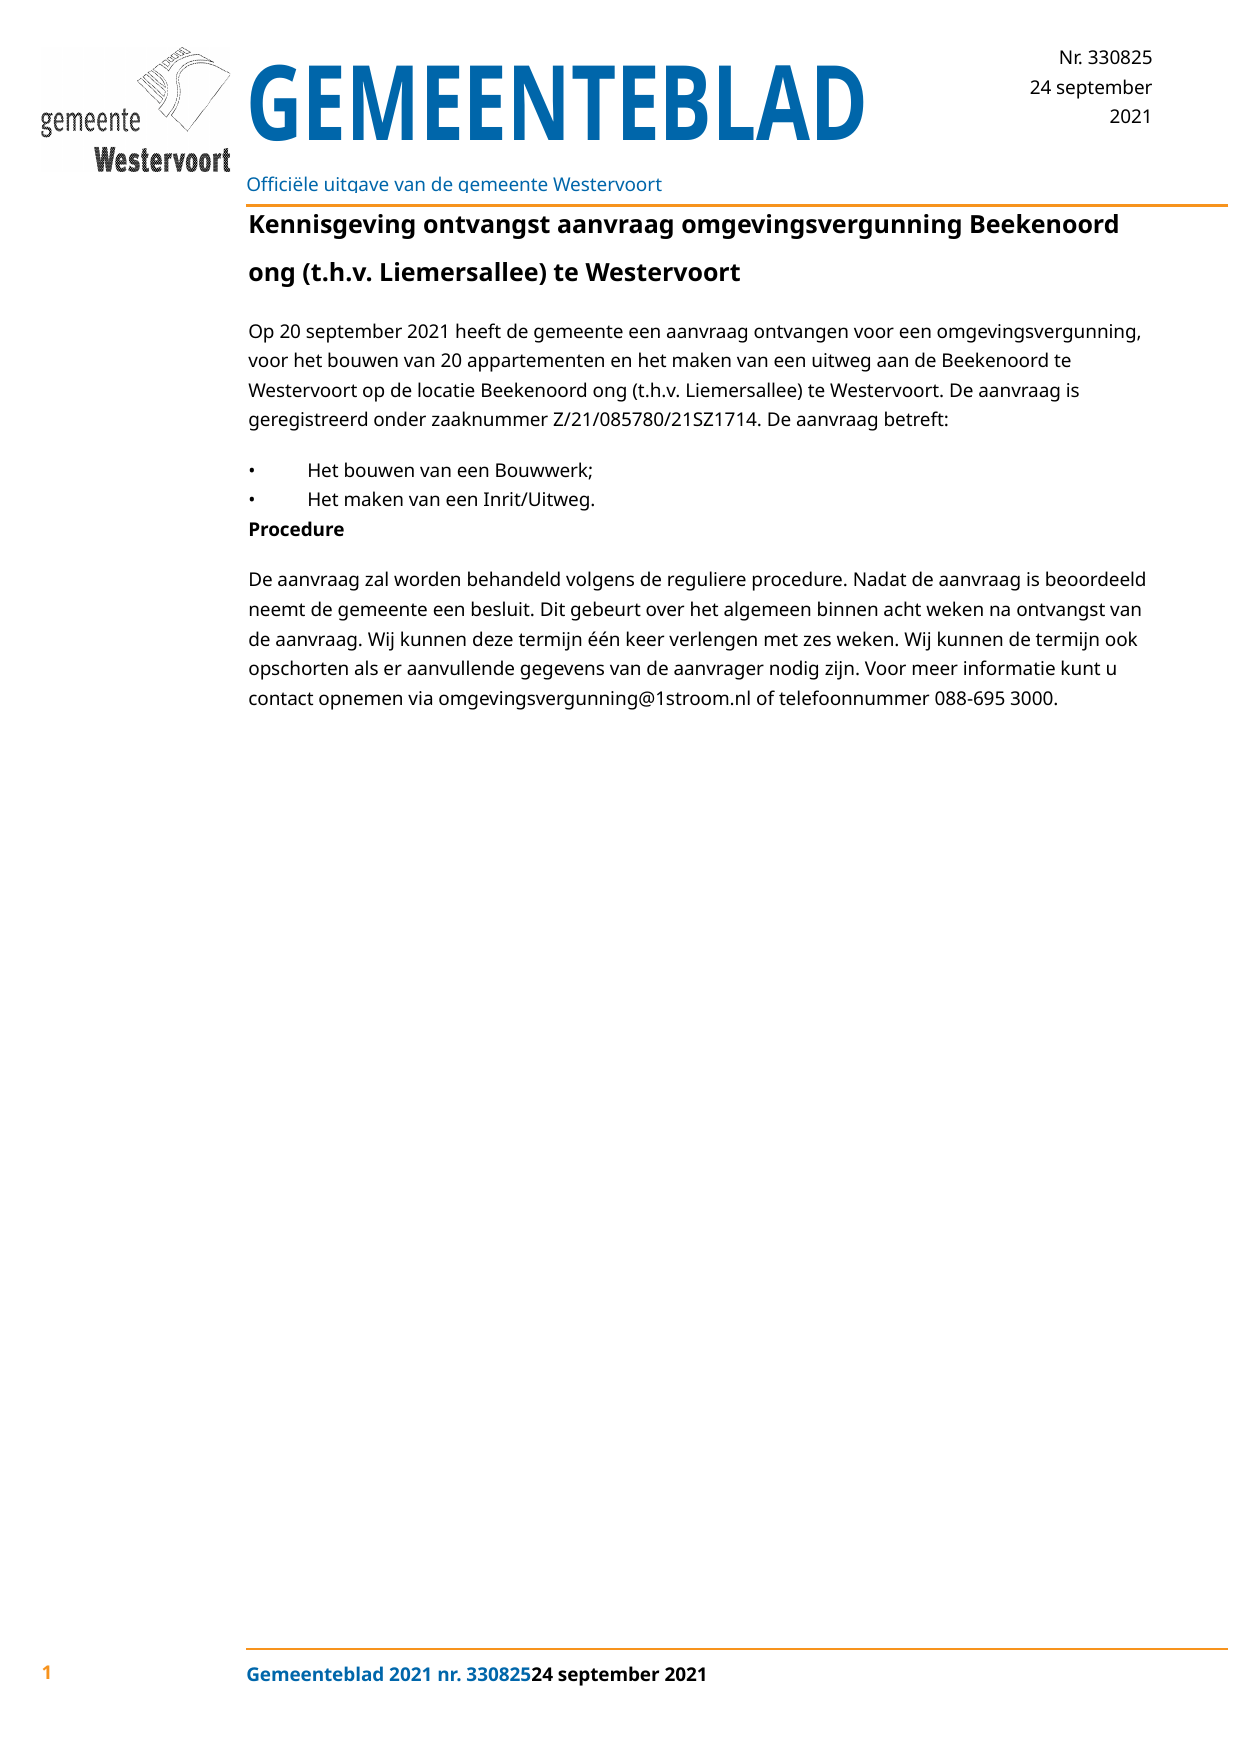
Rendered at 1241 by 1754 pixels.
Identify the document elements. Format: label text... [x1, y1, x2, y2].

picture [41, 47, 231, 172]
text Kennisgeving ontvangst aanvraag omgevingsvergunning Beekenoord ong (t.h.v. Liemersallee) te Westervoort [248, 207, 1152, 288]
text Procedure [248, 516, 1152, 542]
list Het bouwen van een Bouwwerk; [248, 457, 1152, 483]
text Op 20 september 2021 heeft de gemeente een aanvraag ontvangen voor een omgevingsvergunning, voor het bouwen van 20 appartementen en het maken van een uitweg aan de Beekenoord te Westervoort op de locatie Beekenoord ong (t.h.v. Liemersallee) te Westervoort. De aanvraag is geregistreerd onder zaaknummer Z/21/085780/21SZ1714. De aanvraag betreft: [248, 318, 1152, 432]
list Het maken van een Inrit/Uitweg. [248, 487, 1152, 512]
text De aanvraag zal worden behandeld volgens de reguliere procedure. Nadat de aanvraag is beoordeeld neemt de gemeente een besluit. Dit gebeurt over het algemeen binnen acht weken na ontvangst van de aanvraag. Wij kunnen deze termijn één keer verlengen met zes weken. Wij kunnen de termijn ook opschorten als er aanvullende gegevens van de aanvrager nodig zijn. Voor meer informatie kunt u contact opnemen via omgevingsvergunning@1stroom.nl of telefoonnummer 088-695 3000. [248, 567, 1152, 711]
